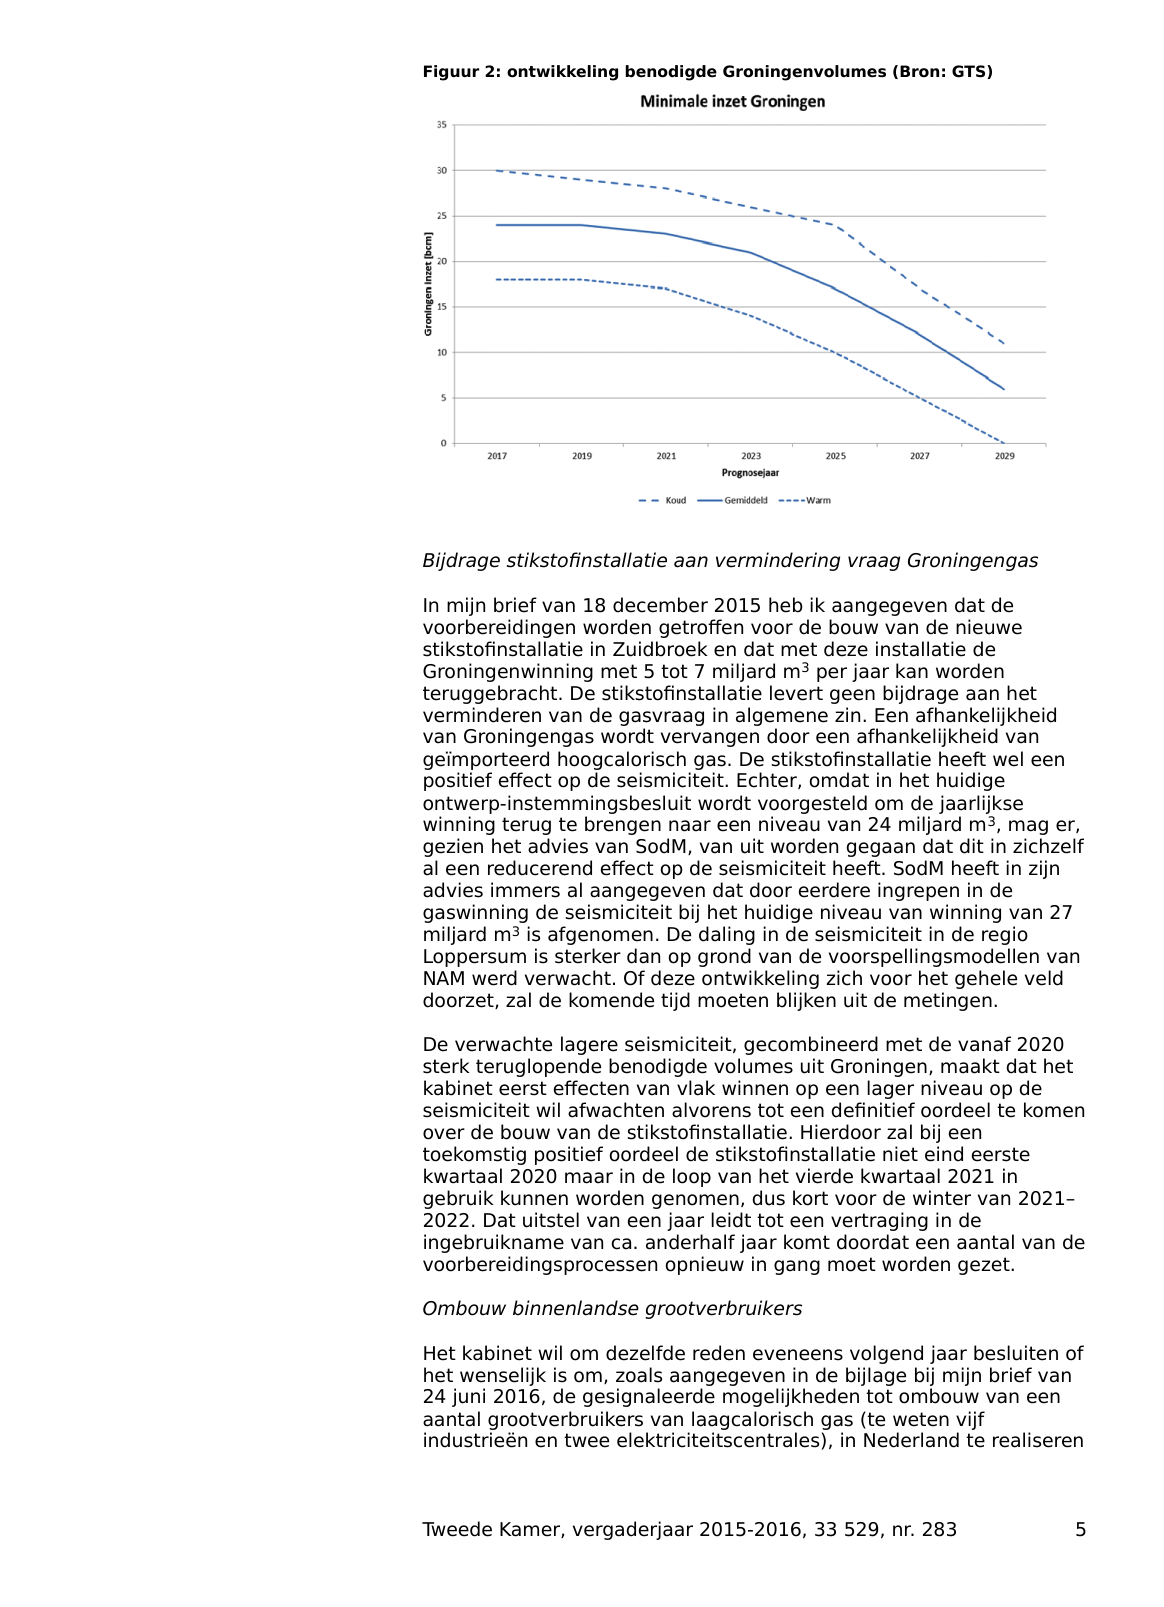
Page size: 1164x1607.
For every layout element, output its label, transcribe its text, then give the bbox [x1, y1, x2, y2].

picture [422, 92, 1049, 507]
subtitle Bijdrage stikstofinstallatie aan vermindering vraag Groningengas [422, 550, 1087, 572]
text Figuur 2: ontwikkeling benodigde Groningenvolumes (Bron: GTS) [422, 63, 1048, 81]
text De verwachte lagere seismiciteit, gecombineerd met de vanaf 2020 sterk teruglopende benodigde volumes uit Groningen, maakt dat het kabinet eerst effecten van vlak winnen op een lager niveau op de seismiciteit wil afwachten alvorens tot een definitief oordeel te komen over de bouw van de stikstofinstallatie. Hierdoor zal bij een toekomstig positief oordeel de stikstofinstallatie niet eind eerste kwartaal 2020 maar in de loop van het vierde kwartaal 2021 in gebruik kunnen worden genomen, dus kort voor de winter van 2021–2022. Dat uitstel van een jaar leidt tot een vertraging in de ingebruikname van ca. anderhalf jaar komt doordat een aantal van de voorbereidingsprocessen opnieuw in gang moet worden gezet. [422, 1034, 1087, 1276]
text In mijn brief van 18 december 2015 heb ik aangegeven dat de voorbereidingen worden getroffen voor de bouw van de nieuwe stikstofinstallatie in Zuidbroek en dat met deze installatie de Groningenwinning met 5 tot 7 miljard m3 per jaar kan worden teruggebracht. De stikstofinstallatie levert geen bijdrage aan het verminderen van de gasvraag in algemene zin. Een afhankelijkheid van Groningengas wordt vervangen door een afhankelijkheid van geïmporteerd hoogcalorisch gas. De stikstofinstallatie heeft wel een positief effect op de seismiciteit. Echter, omdat in het huidige ontwerp-instemmingsbesluit wordt voorgesteld om de jaarlijkse winning terug te brengen naar een niveau van 24 miljard m3, mag er, gezien het advies van SodM, van uit worden gegaan dat dit in zichzelf al een reducerend effect op de seismiciteit heeft. SodM heeft in zijn advies immers al aangegeven dat door eerdere ingrepen in de gaswinning de seismiciteit bij het huidige niveau van winning van 27 miljard m3 is afgenomen. De daling in de seismiciteit in de regio Loppersum is sterker dan op grond van de voorspellingsmodellen van NAM werd verwacht. Of deze ontwikkeling zich voor het gehele veld doorzet, zal de komende tijd moeten blijken uit de metingen. [422, 594, 1087, 1012]
subtitle Ombouw binnenlandse grootverbruikers [422, 1298, 1087, 1320]
text Het kabinet wil om dezelfde reden eveneens volgend jaar besluiten of het wenselijk is om, zoals aangegeven in de bijlage bij mijn brief van 24 juni 2016, de gesignaleerde mogelijkheden tot ombouw van een aantal grootverbruikers van laagcalorisch gas (te weten vijf industrieën en twee elektriciteitscentrales), in Nederland te realiseren [422, 1342, 1087, 1452]
